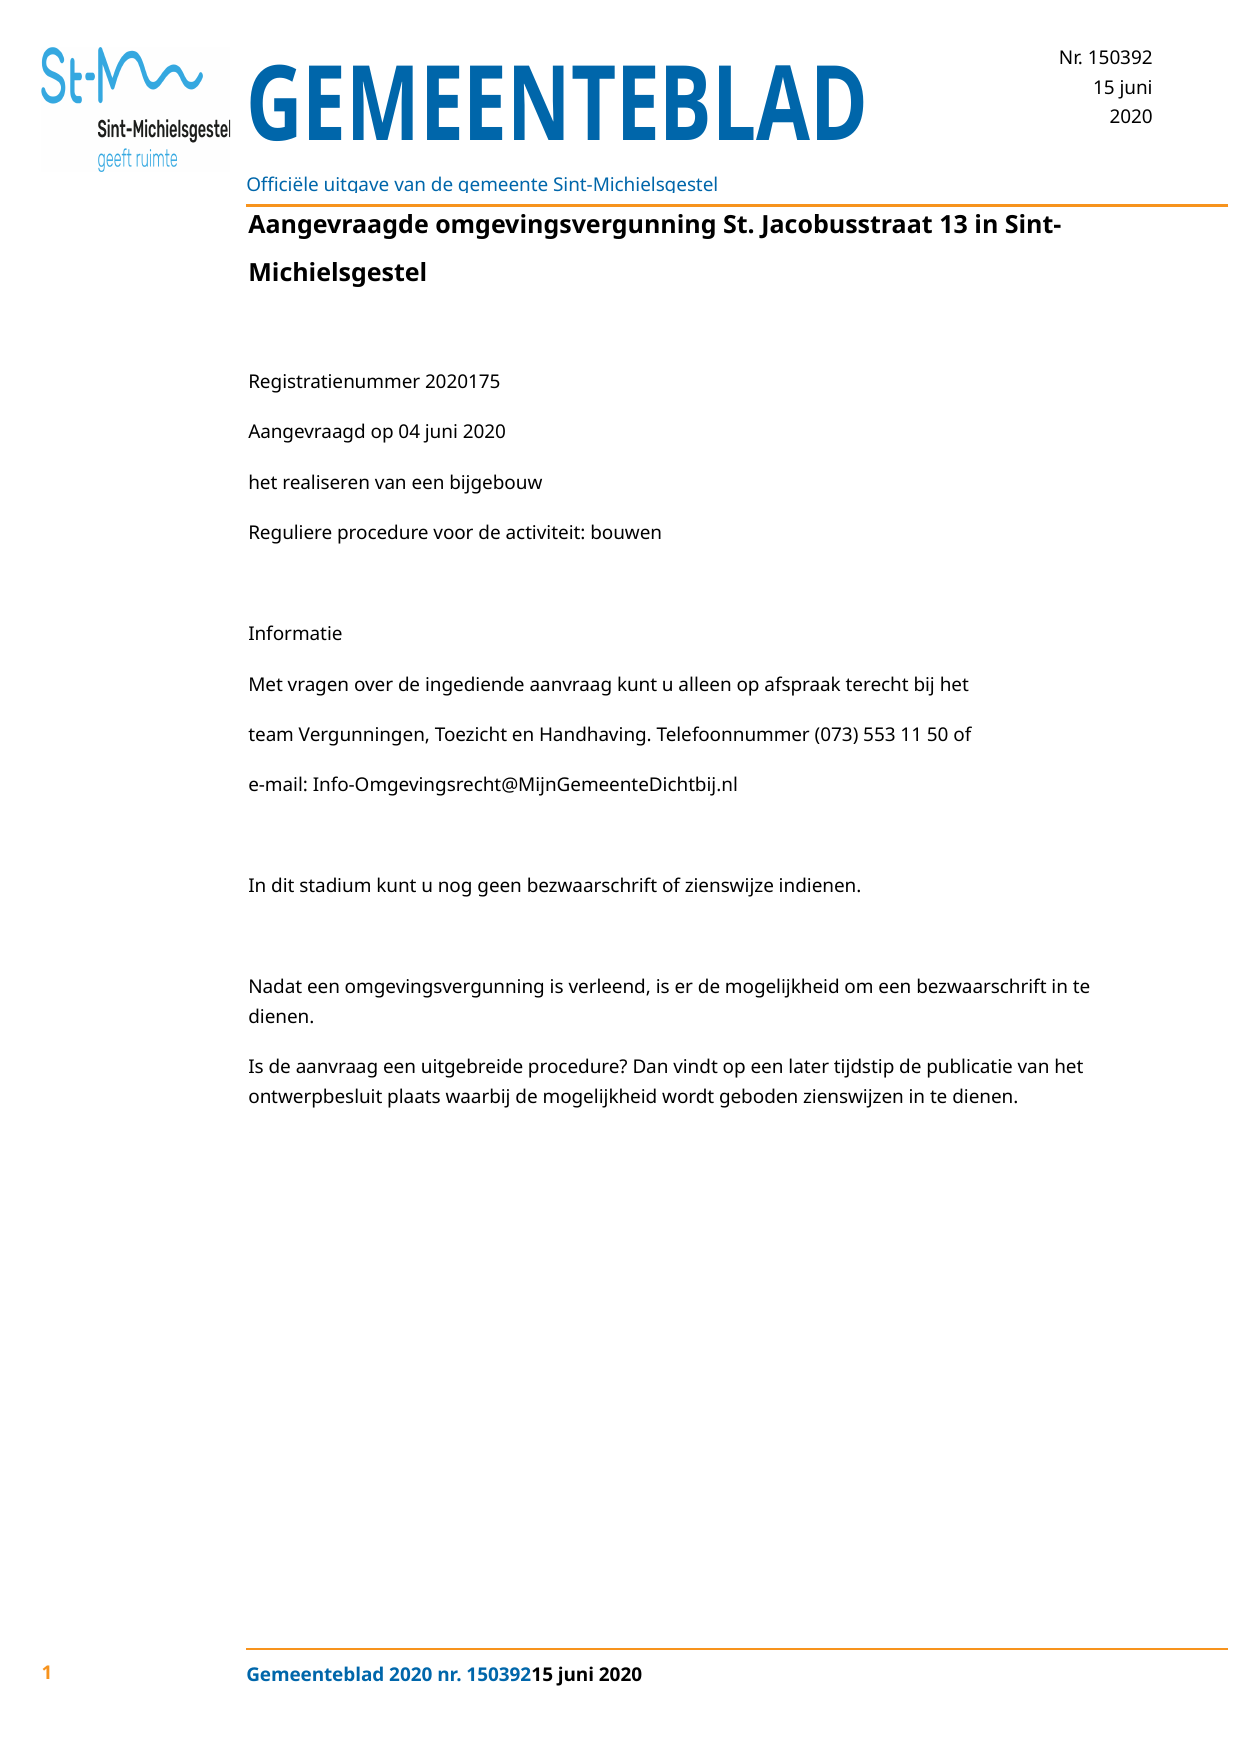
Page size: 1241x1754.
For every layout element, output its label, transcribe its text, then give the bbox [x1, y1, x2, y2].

text Is de aanvraag een uitgebreide procedure? Dan vindt op een later tijdstip de publicatie van het ontwerpbesluit plaats waarbij de mogelijkheid wordt geboden zienswijzen in te dienen. [248, 1053, 1152, 1109]
text In dit stadium kunt u nog geen bezwaarschrift of zienswijze indienen. [248, 872, 1152, 898]
text Met vragen over de ingediende aanvraag kunt u alleen op afspraak terecht bij het [248, 671, 1152, 697]
text Informatie [248, 620, 1152, 646]
text Aangevraagde omgevingsvergunning St. Jacobusstraat 13 in Sint-Michielsgestel [248, 207, 1152, 288]
picture [41, 47, 231, 172]
text e-mail: Info-Omgevingsrecht@MijnGemeenteDichtbij.nl [248, 772, 1152, 797]
text Reguliere procedure voor de activiteit: bouwen [248, 519, 1152, 545]
text team Vergunningen, Toezicht en Handhaving. Telefoonnummer (073) 553 11 50 of [248, 721, 1152, 747]
text Nadat een omgevingsvergunning is verleend, is er de mogelijkheid om een bezwaarschrift in te dienen. [248, 973, 1152, 1029]
text Registratienummer 2020175 [248, 368, 1152, 394]
text Aangevraagd op 04 juni 2020 [248, 419, 1152, 444]
text het realiseren van een bijgebouw [248, 469, 1152, 495]
